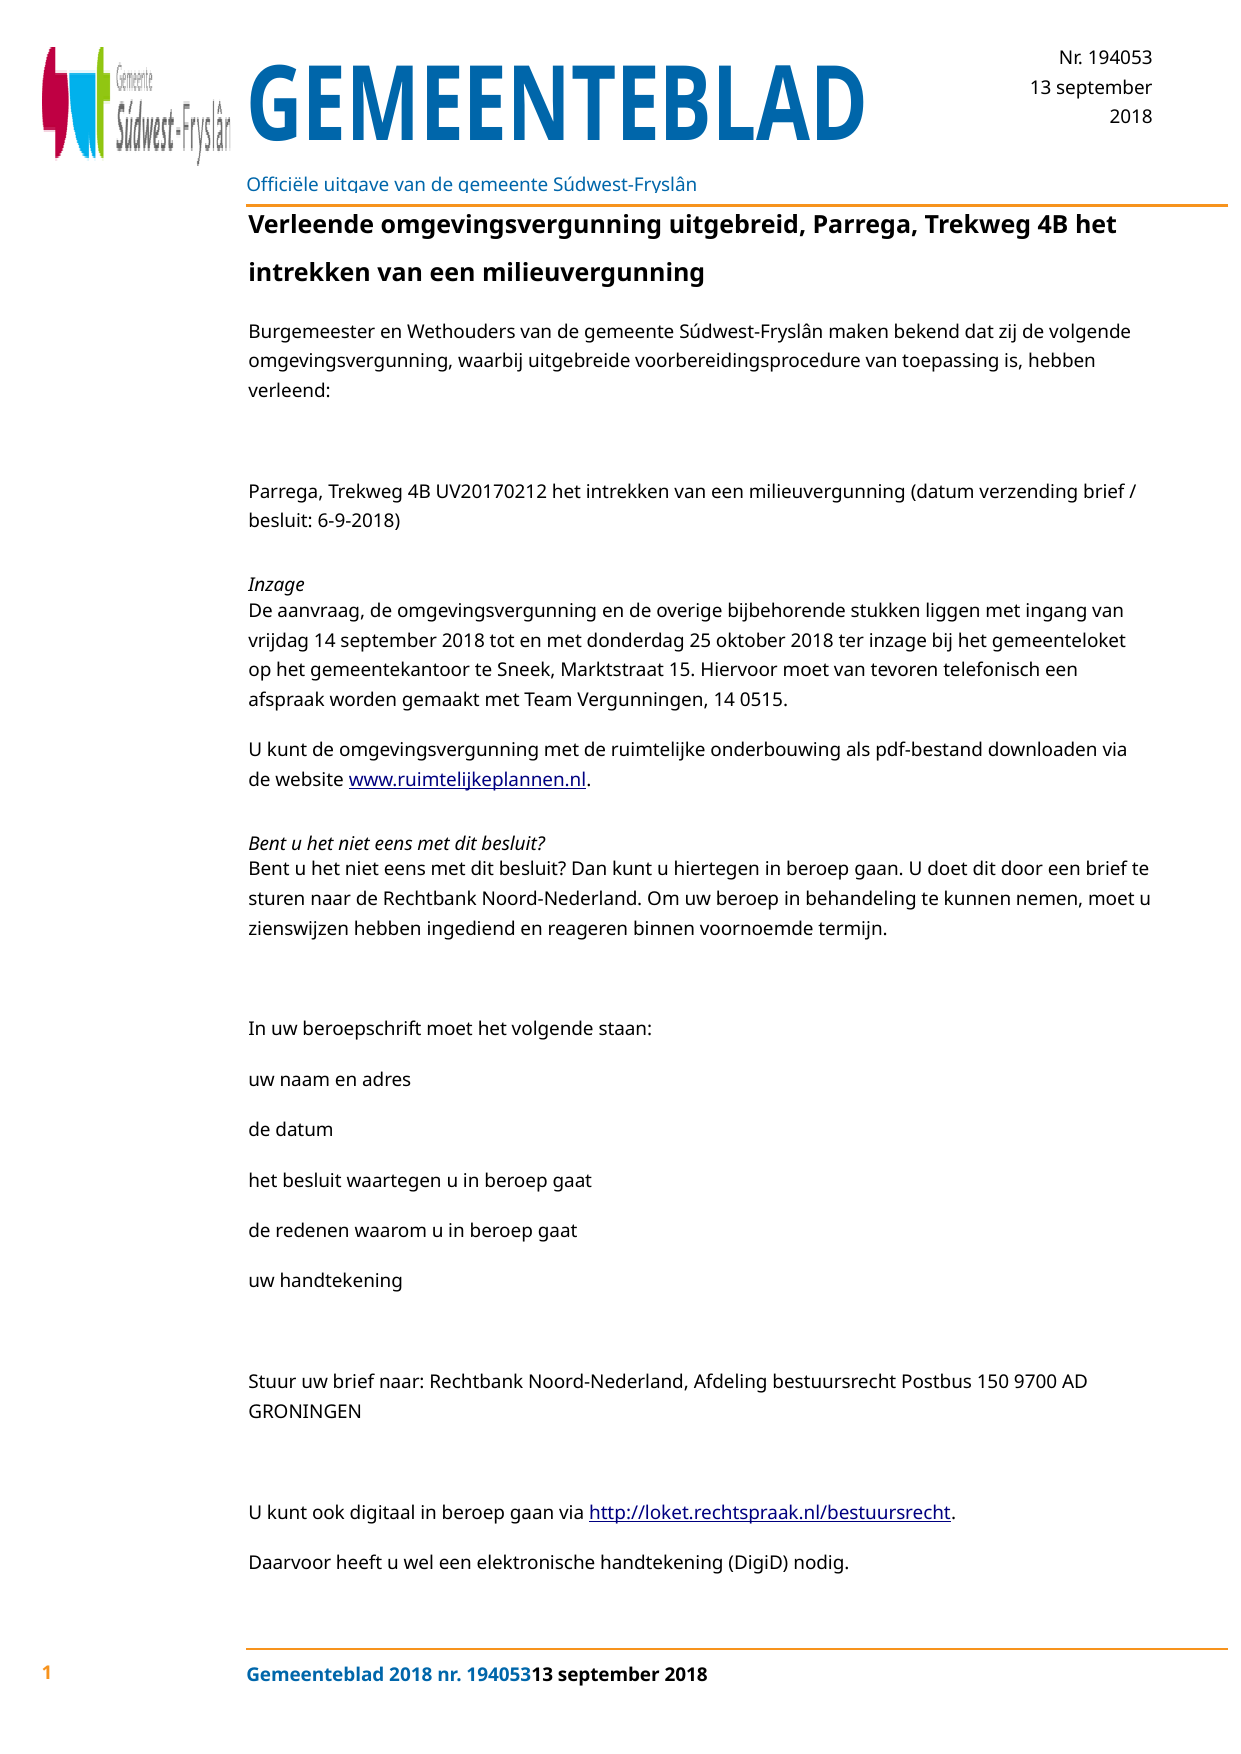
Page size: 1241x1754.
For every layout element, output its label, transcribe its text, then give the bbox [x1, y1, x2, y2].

text U kunt ook digitaal in beroep gaan via http://loket.rechtspraak.nl/bestuursrecht. [248, 1499, 1152, 1525]
text uw handtekening [248, 1268, 1152, 1293]
text Verleende omgevingsvergunning uitgebreid, Parrega, Trekweg 4B het intrekken van een milieuvergunning [248, 207, 1152, 288]
text uw naam en adres [248, 1066, 1152, 1092]
text Bent u het niet eens met dit besluit? [248, 830, 1152, 856]
picture [41, 47, 231, 172]
text Stuur uw brief naar: Rechtbank Noord-Nederland, Afdeling bestuursrecht Postbus 150 9700 AD GRONINGEN [248, 1368, 1152, 1424]
text Parrega, Trekweg 4B UV20170212 het intrekken van een milieuvergunning (datum verzending brief / besluit: 6-9-2018) [248, 478, 1152, 533]
text Daarvoor heeft u wel een elektronische handtekening (DigiD) nodig. [248, 1549, 1152, 1575]
text U kunt de omgevingsvergunning met de ruimtelijke onderbouwing als pdf-bestand downloaden via de website www.ruimtelijkeplannen.nl. [248, 736, 1152, 792]
text Burgemeester en Wethouders van de gemeente Súdwest-Fryslân maken bekend dat zij de volgende omgevingsvergunning, waarbij uitgebreide voorbereidingsprocedure van toepassing is, hebben verleend: [248, 318, 1152, 403]
text Inzage [248, 571, 1152, 597]
text de datum [248, 1116, 1152, 1142]
text de redenen waarom u in beroep gaat [248, 1217, 1152, 1243]
text In uw beroepschrift moet het volgende staan: [248, 1016, 1152, 1041]
text het besluit waartegen u in beroep gaat [248, 1167, 1152, 1193]
text Bent u het niet eens met dit besluit? Dan kunt u hiertegen in beroep gaan. U doet dit door een brief te sturen naar de Rechtbank Noord-Nederland. Om uw beroep in behandeling te kunnen nemen, moet u zienswijzen hebben ingediend en reageren binnen voornoemde termijn. [248, 856, 1152, 941]
text De aanvraag, de omgevingsvergunning en de overige bijbehorende stukken liggen met ingang van vrijdag 14 september 2018 tot en met donderdag 25 oktober 2018 ter inzage bij het gemeenteloket op het gemeentekantoor te Sneek, Marktstraat 15. Hiervoor moet van tevoren telefonisch een afspraak worden gemaakt met Team Vergunningen, 14 0515. [248, 597, 1152, 712]
